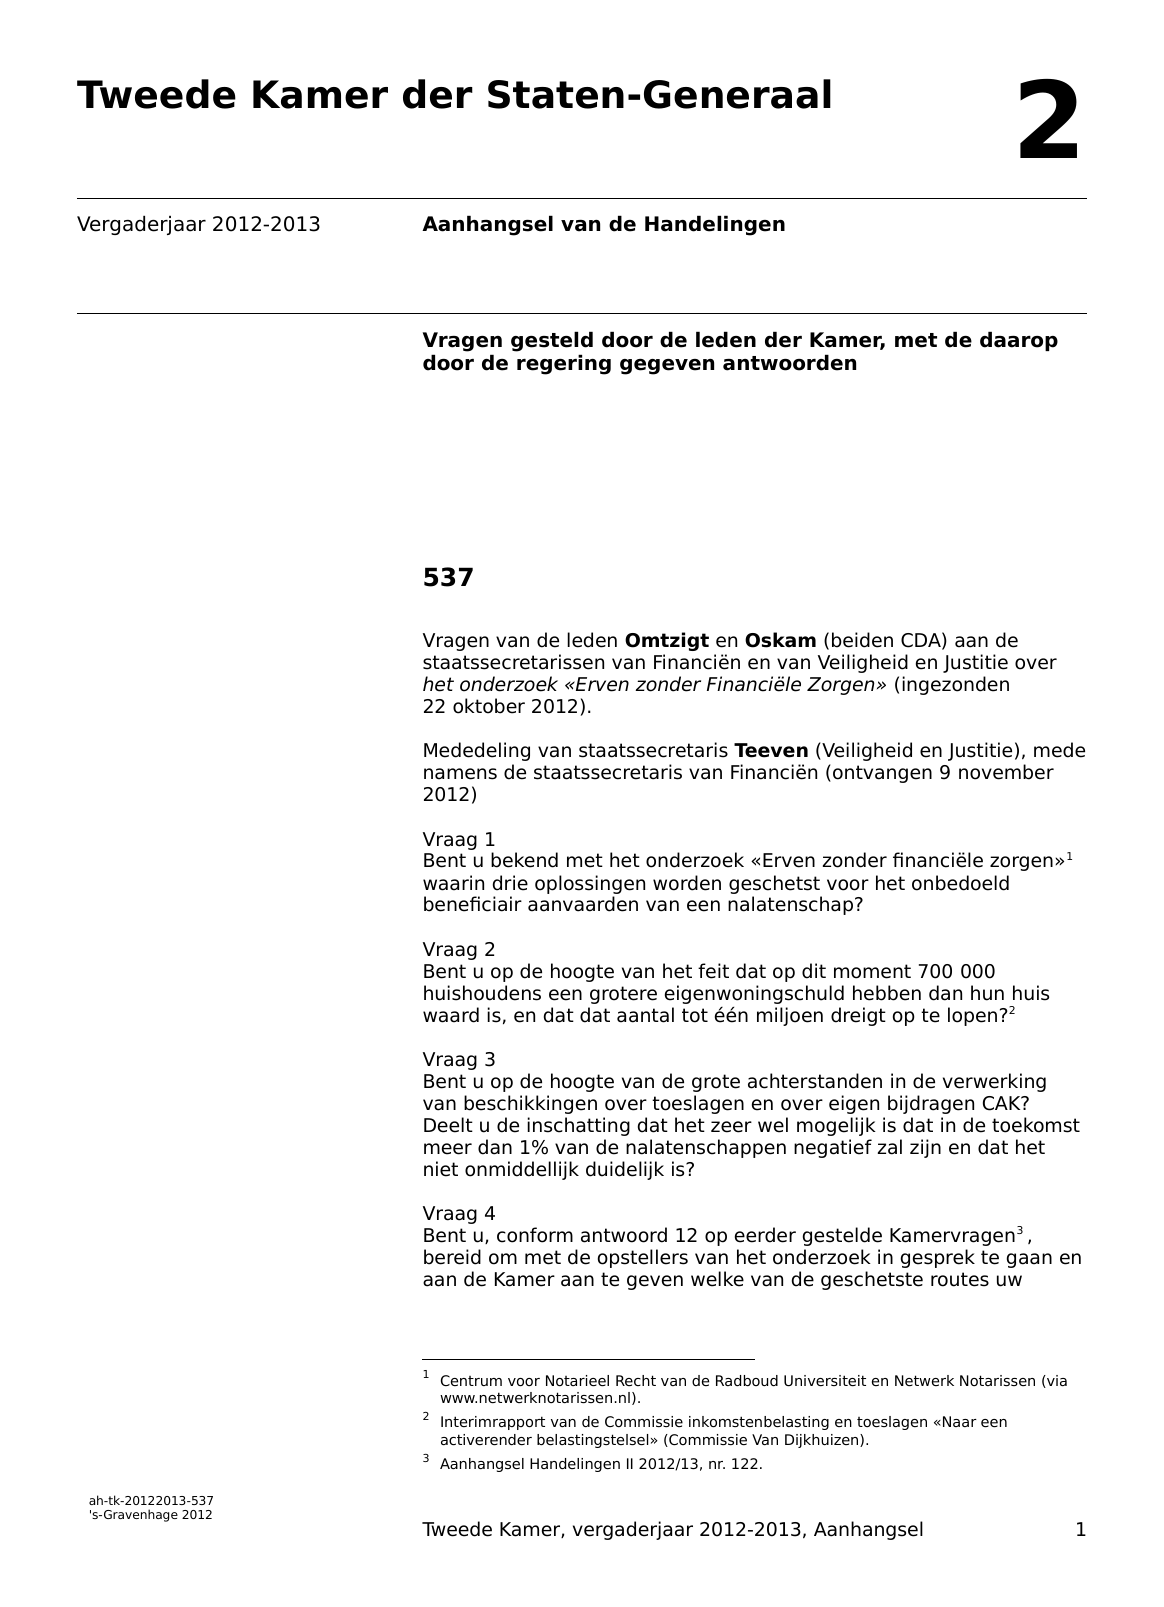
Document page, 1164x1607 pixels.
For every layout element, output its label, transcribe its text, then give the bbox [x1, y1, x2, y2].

table_header Tweede Kamer der Staten-Generaal [77, 59, 886, 198]
text Vraag 2 [422, 938, 1087, 961]
text Mededeling van staatssecretaris Teeven (Veiligheid en Justitie), mede namens de staatssecretaris van Financiën (ontvangen 9 november 2012) [422, 740, 1087, 806]
text Bent u, conform antwoord 12 op eerder gestelde Kamervragen, bereid om met de opstellers van het onderzoek in gesprek te gaan en aan de Kamer aan te geven welke van de geschetste routes uw [422, 1225, 1087, 1291]
text Bent u op de hoogte van het feit dat op dit moment 700 000 huishoudens een grotere eigenwoningschuld hebben dan hun huis waard is, en dat dat aantal tot één miljoen dreigt op te lopen? [422, 961, 1087, 1026]
table_cell Vergaderjaar 2012-2013 [77, 199, 422, 313]
text Aanhangsel Handelingen II 2012/13, nr. 122. [422, 1452, 1087, 1474]
text Bent u bekend met het onderzoek «Erven zonder financiële zorgen» waarin drie oplossingen worden geschetst voor het onbedoeld beneficiair aanvaarden van een nalatenschap? [422, 850, 1087, 916]
text Vraag 4 [422, 1203, 1087, 1225]
table_cell Aanhangsel van de Handelingen [422, 199, 1087, 313]
text 's-Gravenhage 2012 [88, 1508, 323, 1522]
text Interimrapport van de Commissie inkomstenbelasting en toeslagen «Naar een activerender belastingstelsel» (Commissie Van Dijkhuizen). [422, 1410, 1087, 1449]
text ah-tk-20122013-537 [88, 1494, 323, 1508]
table_cell Vragen gesteld door de leden der Kamer, met de daarop door de regering gegeven antwoorden [422, 314, 1087, 375]
text Bent u op de hoogte van de grote achterstanden in de verwerking van beschikkingen over toeslagen en over eigen bijdragen CAK? Deelt u de inschatting dat het zeer wel mogelijk is dat in de toekomst meer dan 1% van de nalatenschappen negatief zal zijn en dat het niet onmiddellijk duidelijk is? [422, 1071, 1087, 1181]
text Vraag 1 [422, 828, 1087, 850]
text Vragen van de leden Omtzigt en Oskam (beiden CDA) aan de staatssecretarissen van Financiën en van Veiligheid en Justitie over het onderzoek «Erven zonder Financiële Zorgen» (ingezonden 22 oktober 2012). [422, 630, 1087, 718]
table_header 2 [886, 59, 1087, 198]
text 537 [422, 563, 1087, 592]
table_cell [77, 314, 422, 375]
text Centrum voor Notarieel Recht van de Radboud Universiteit en Netwerk Notarissen (via www.netwerknotarissen.nl). [422, 1368, 1087, 1407]
text Vraag 3 [422, 1049, 1087, 1071]
